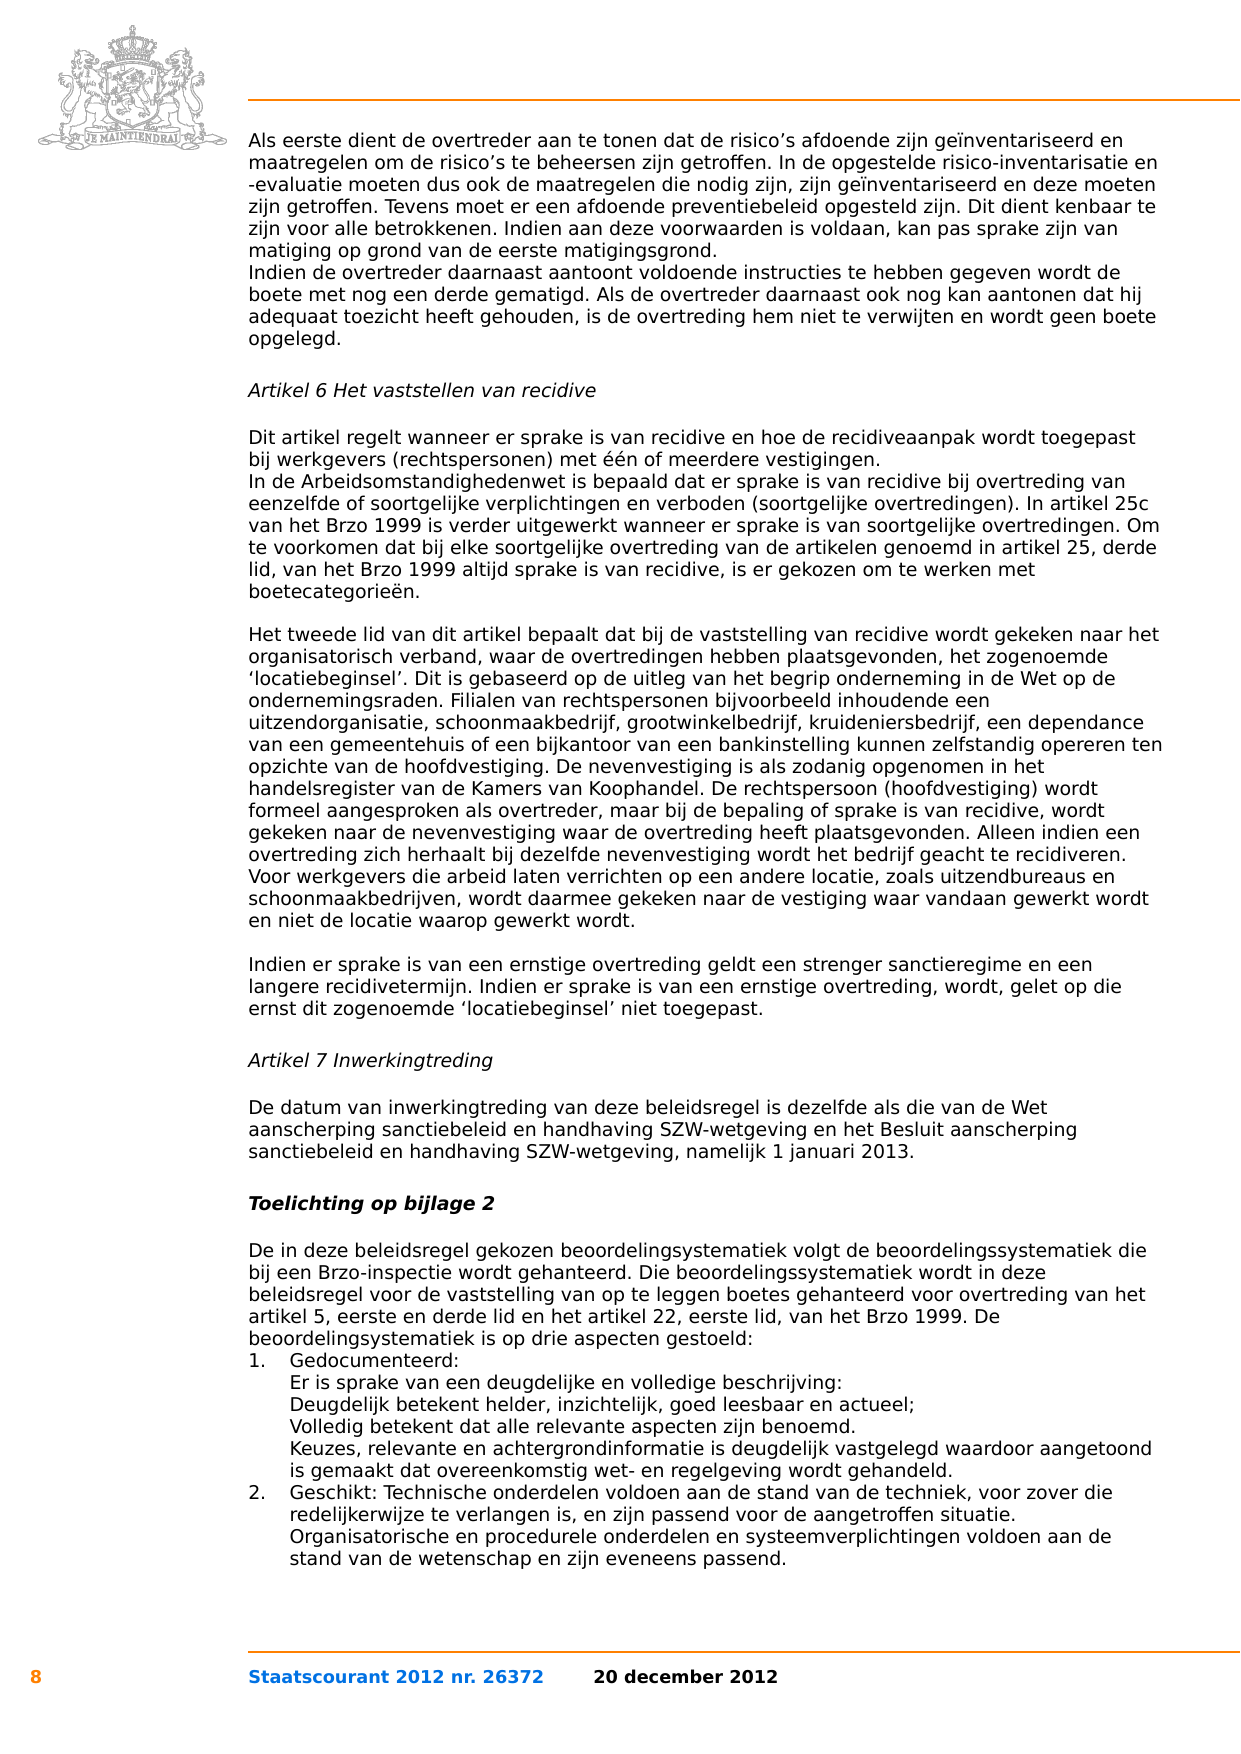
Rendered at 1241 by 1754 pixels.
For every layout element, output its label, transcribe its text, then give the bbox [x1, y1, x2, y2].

picture [38, 25, 227, 150]
text Indien de overtreder daarnaast aantoont voldoende instructies te hebben gegeven wordt de boete met nog een derde gematigd. Als de overtreder daarnaast ook nog kan aantonen dat hij adequaat toezicht heeft gehouden, is de overtreding hem niet te verwijten en wordt geen boete opgelegd. [248, 262, 1163, 350]
text Deugdelijk betekent helder, inzichtelijk, goed leesbaar en actueel; [289, 1394, 1163, 1416]
text Indien er sprake is van een ernstige overtreding geldt een strenger sanctieregime en een langere recidivetermijn. Indien er sprake is van een ernstige overtreding, wordt, gelet op die ernst dit zogenoemde ‘locatiebeginsel’ niet toegepast. [248, 954, 1163, 1020]
text Keuzes, relevante en achtergrondinformatie is deugdelijk vastgelegd waardoor aangetoond is gemaakt dat overeenkomstig wet- en regelgeving wordt gehandeld. [289, 1438, 1163, 1482]
subtitle Toelichting op bijlage 2 [248, 1193, 1163, 1215]
text Dit artikel regelt wanneer er sprake is van recidive en hoe de recidiveaanpak wordt toegepast bij werkgevers (rechtspersonen) met één of meerdere vestigingen. [248, 427, 1163, 471]
text Volledig betekent dat alle relevante aspecten zijn benoemd. [289, 1416, 1163, 1438]
subtitle Artikel 7 Inwerkingtreding [248, 1050, 1163, 1072]
text De datum van inwerkingtreding van deze beleidsregel is dezelfde als die van de Wet aanscherping sanctiebeleid en handhaving SZW-wetgeving en het Besluit aanscherping sanctiebeleid en handhaving SZW-wetgeving, namelijk 1 januari 2013. [248, 1097, 1163, 1163]
text Als eerste dient de overtreder aan te tonen dat de risico’s afdoende zijn geïnventariseerd en maatregelen om de risico’s te beheersen zijn getroffen. In de opgestelde risico-inventarisatie en -evaluatie moeten dus ook de maatregelen die nodig zijn, zijn geïnventariseerd en deze moeten zijn getroffen. Tevens moet er een afdoende preventiebeleid opgesteld zijn. Dit dient kenbaar te zijn voor alle betrokkenen. Indien aan deze voorwaarden is voldaan, kan pas sprake zijn van matiging op grond van de eerste matigingsgrond. [248, 130, 1163, 262]
text De in deze beleidsregel gekozen beoordelingsystematiek volgt de beoordelingssystematiek die bij een Brzo-inspectie wordt gehanteerd. Die beoordelingssystematiek wordt in deze beleidsregel voor de vaststelling van op te leggen boetes gehanteerd voor overtreding van het artikel 5, eerste en derde lid en het artikel 22, eerste lid, van het Brzo 1999. De beoordelingsystematiek is op drie aspecten gestoeld: [248, 1240, 1163, 1350]
text Het tweede lid van dit artikel bepaalt dat bij de vaststelling van recidive wordt gekeken naar het organisatorisch verband, waar de overtredingen hebben plaatsgevonden, het zogenoemde ‘locatiebeginsel’. Dit is gebaseerd op de uitleg van het begrip onderneming in de Wet op de ondernemingsraden. Filialen van rechtspersonen bijvoorbeeld inhoudende een uitzendorganisatie, schoonmaakbedrijf, grootwinkelbedrijf, kruideniersbedrijf, een dependance van een gemeentehuis of een bijkantoor van een bankinstelling kunnen zelfstandig opereren ten opzichte van de hoofdvestiging. De nevenvestiging is als zodanig opgenomen in het handelsregister van de Kamers van Koophandel. De rechtspersoon (hoofdvestiging) wordt formeel aangesproken als overtreder, maar bij de bepaling of sprake is van recidive, wordt gekeken naar de nevenvestiging waar de overtreding heeft plaatsgevonden. Alleen indien een overtreding zich herhaalt bij dezelfde nevenvestiging wordt het bedrijf geacht te recidiveren. Voor werkgevers die arbeid laten verrichten op een andere locatie, zoals uitzendbureaus en schoonmaakbedrijven, wordt daarmee gekeken naar de vestiging waar vandaan gewerkt wordt en niet de locatie waarop gewerkt wordt. [248, 624, 1163, 932]
text 2. Geschikt: Technische onderdelen voldoen aan de stand van de techniek, voor zover die redelijkerwijze te verlangen is, en zijn passend voor de aangetroffen situatie. Organisatorische en procedurele onderdelen en systeemverplichtingen voldoen aan de stand van de wetenschap en zijn eveneens passend. [248, 1482, 1163, 1569]
subtitle Artikel 6 Het vaststellen van recidive [248, 380, 1163, 402]
text 1. Gedocumenteerd: [248, 1350, 1163, 1372]
text In de Arbeidsomstandighedenwet is bepaald dat er sprake is van recidive bij overtreding van eenzelfde of soortgelijke verplichtingen en verboden (soortgelijke overtredingen). In artikel 25c van het Brzo 1999 is verder uitgewerkt wanneer er sprake is van soortgelijke overtredingen. Om te voorkomen dat bij elke soortgelijke overtreding van de artikelen genoemd in artikel 25, derde lid, van het Brzo 1999 altijd sprake is van recidive, is er gekozen om te werken met boetecategorieën. [248, 471, 1163, 602]
text Er is sprake van een deugdelijke en volledige beschrijving: [289, 1372, 1163, 1394]
